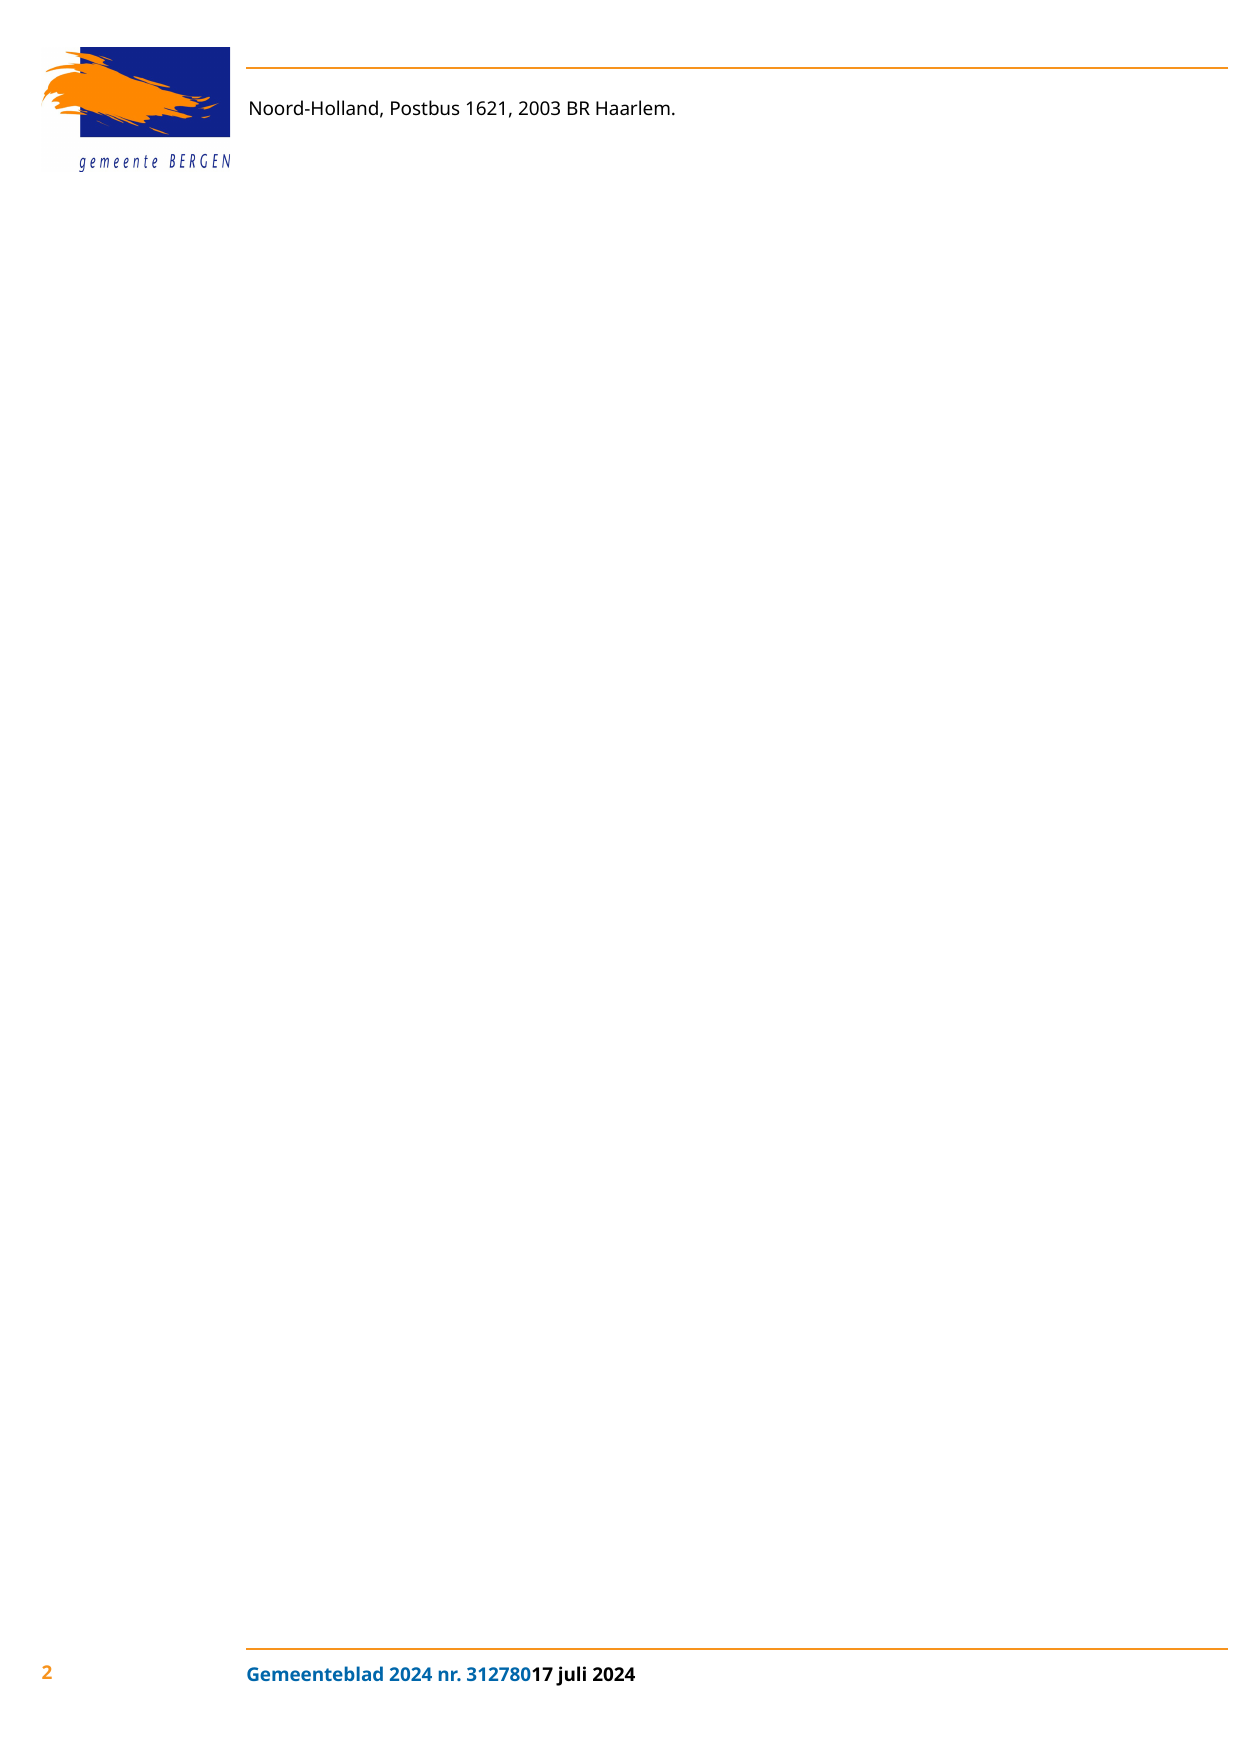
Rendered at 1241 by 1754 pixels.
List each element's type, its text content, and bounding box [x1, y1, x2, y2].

picture [41, 47, 231, 172]
text Noord-Holland, Postbus 1621, 2003 BR Haarlem. [248, 95, 1152, 121]
